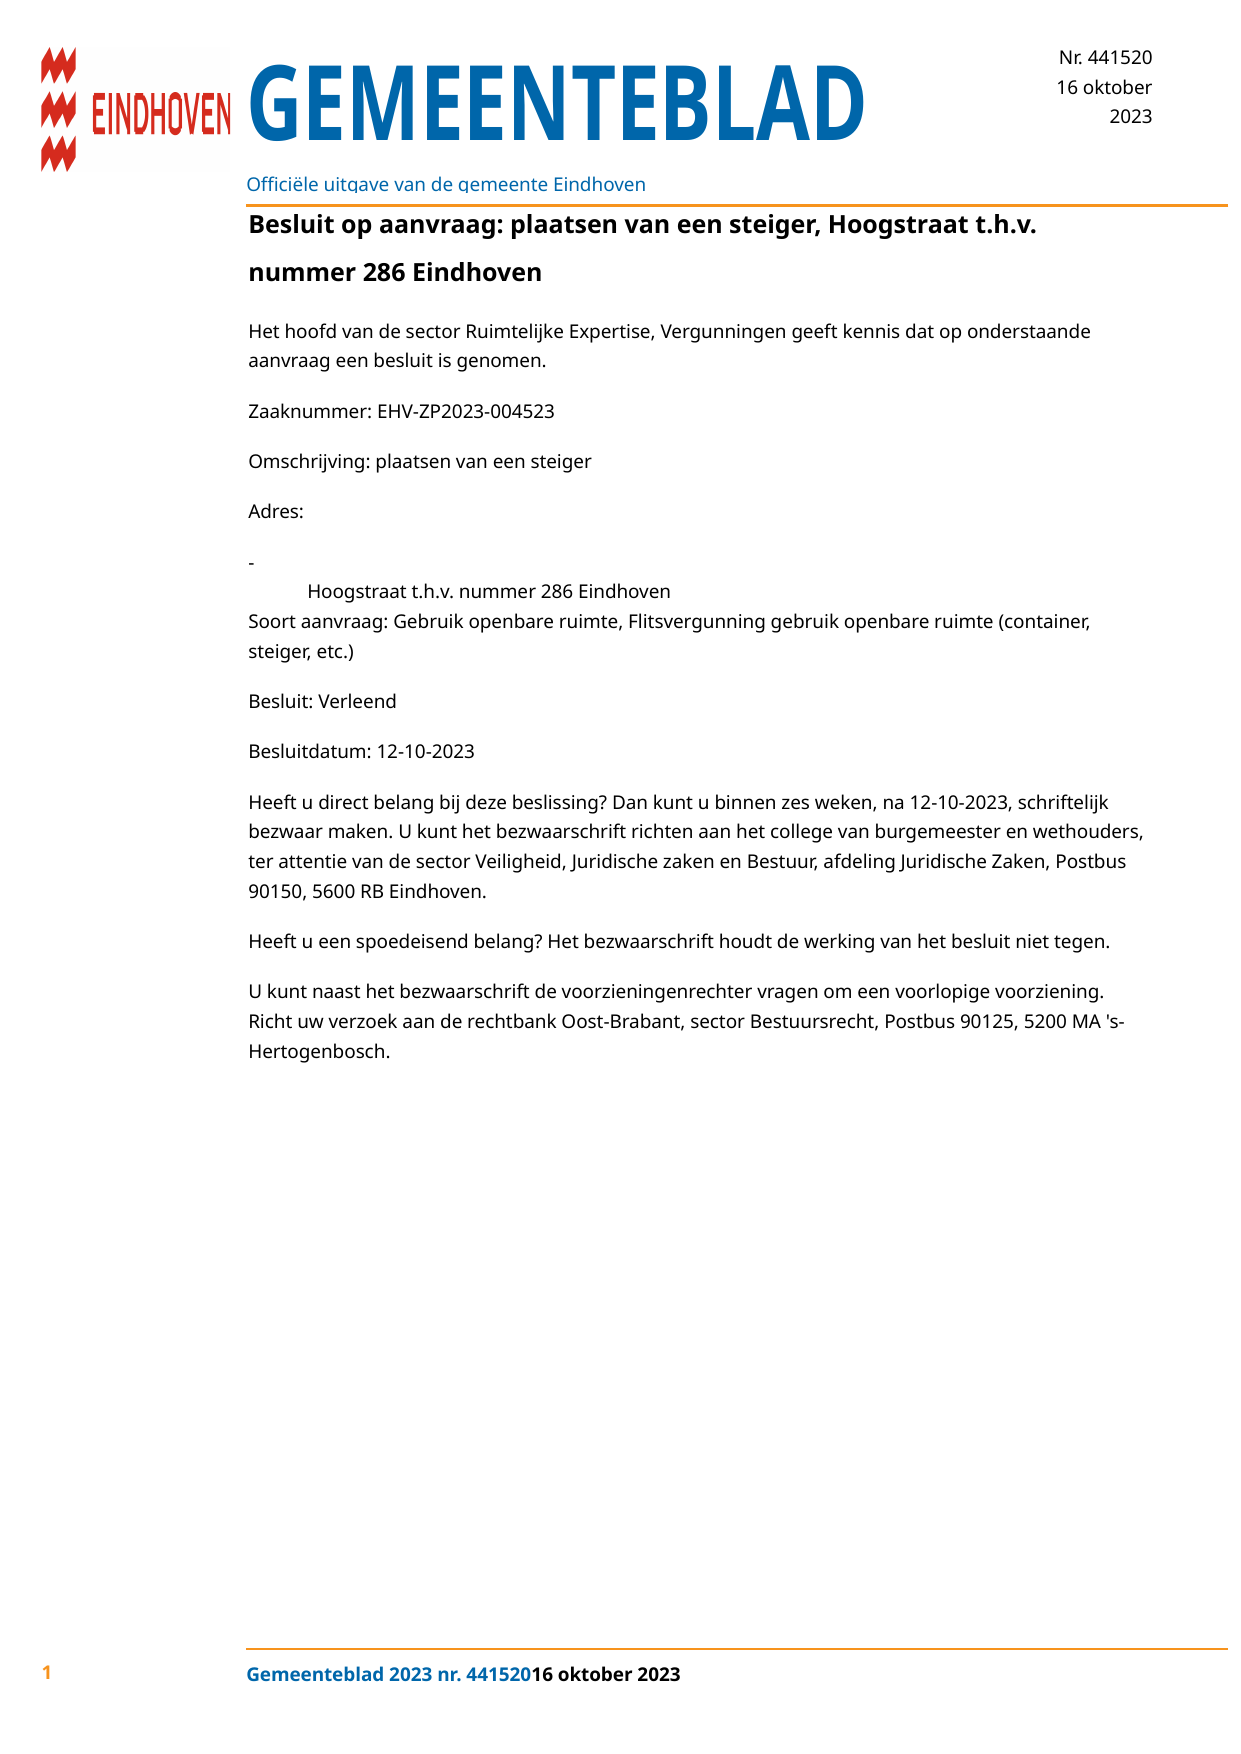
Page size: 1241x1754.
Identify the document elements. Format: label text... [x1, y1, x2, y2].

text Besluit: Verleend [248, 688, 1152, 714]
text Soort aanvraag: Gebruik openbare ruimte, Flitsvergunning gebruik openbare ruimte (container, steiger, etc.) [248, 608, 1152, 664]
text Adres: [248, 499, 1152, 524]
text Omschrijving: plaatsen van een steiger [248, 448, 1152, 474]
text Heeft u direct belang bij deze beslissing? Dan kunt u binnen zes weken, na 12-10-2023, schriftelijk bezwaar maken. U kunt het bezwaarschrift richten aan het college van burgemeester en wethouders, ter attentie van de sector Veiligheid, Juridische zaken en Bestuur, afdeling Juridische Zaken, Postbus 90150, 5600 RB Eindhoven. [248, 789, 1152, 904]
list Hoogstraat t.h.v. nummer 286 Eindhoven [248, 579, 1152, 604]
text Het hoofd van de sector Ruimtelijke Expertise, Vergunningen geeft kennis dat op onderstaande aanvraag een besluit is genomen. [248, 318, 1152, 373]
picture [41, 47, 231, 172]
text Besluitdatum: 12-10-2023 [248, 739, 1152, 764]
text U kunt naast het bezwaarschrift de voorzieningenrechter vragen om een voorlopige voorziening. Richt uw verzoek aan de rechtbank Oost-Brabant, sector Bestuursrecht, Postbus 90125, 5200 MA 's-Hertogenbosch. [248, 979, 1152, 1064]
text Heeft u een spoedeisend belang? Het bezwaarschrift houdt de werking van het besluit niet tegen. [248, 928, 1152, 954]
text Zaaknummer: EHV-ZP2023-004523 [248, 398, 1152, 424]
text Besluit op aanvraag: plaatsen van een steiger, Hoogstraat t.h.v. nummer 286 Eindhoven [248, 207, 1152, 288]
